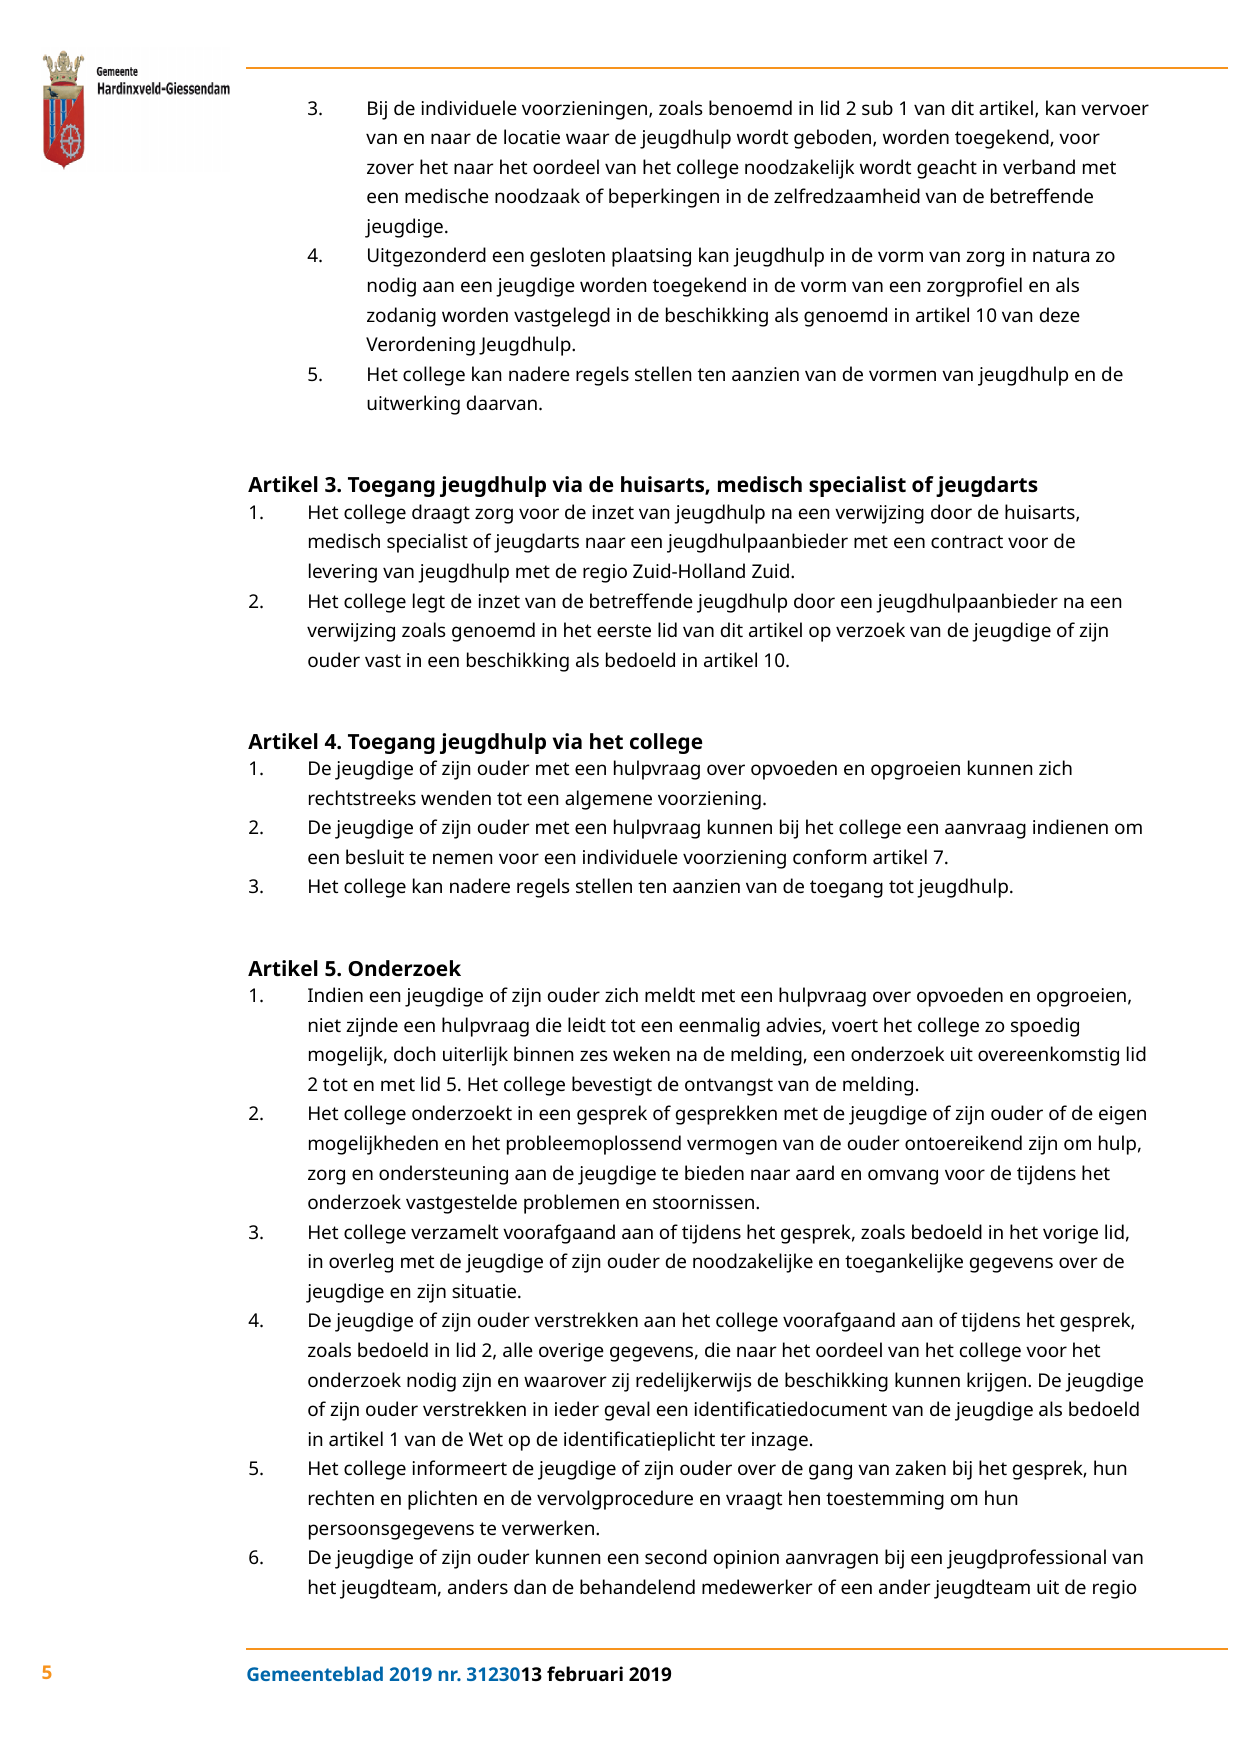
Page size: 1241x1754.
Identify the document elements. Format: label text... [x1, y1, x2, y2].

list Het college legt de inzet van de betreffende jeugdhulp door een jeugdhulpaanbieder na een verwijzing zoals genoemd in het eerste lid van dit artikel op verzoek van de jeugdige of zijn ouder vast in een beschikking als bedoeld in artikel 10. [248, 588, 1152, 673]
text Artikel 3. Toegang jeugdhulp via de huisarts, medisch specialist of jeugdarts [248, 471, 1152, 499]
list Het college informeert de jeugdige of zijn ouder over de gang van zaken bij het gesprek, hun rechten en plichten en de vervolgprocedure en vraagt hen toestemming om hun persoonsgegevens te verwerken. [248, 1456, 1152, 1540]
list Het college kan nadere regels stellen ten aanzien van de toegang tot jeugdhulp. [248, 874, 1152, 899]
text Artikel 4. Toegang jeugdhulp via het college [248, 727, 1152, 755]
list De jeugdige of zijn ouder met een hulpvraag over opvoeden en opgroeien kunnen zich rechtstreeks wenden tot een algemene voorziening. [248, 755, 1152, 811]
list Het college verzamelt voorafgaand aan of tijdens het gesprek, zoals bedoeld in het vorige lid, in overleg met de jeugdige of zijn ouder de noodzakelijke en toegankelijke gegevens over de jeugdige en zijn situatie. [248, 1219, 1152, 1304]
list De jeugdige of zijn ouder met een hulpvraag kunnen bij het college een aanvraag indienen om een besluit te nemen voor een individuele voorziening conform artikel 7. [248, 814, 1152, 870]
list Indien een jeugdige of zijn ouder zich meldt met een hulpvraag over opvoeden en opgroeien, niet zijnde een hulpvraag die leidt tot een eenmalig advies, voert het college zo spoedig mogelijk, doch uiterlijk binnen zes weken na de melding, een onderzoek uit overeenkomstig lid 2 tot en met lid 5. Het college bevestigt de ontvangst van de melding. [248, 982, 1152, 1097]
list Bij de individuele voorzieningen, zoals benoemd in lid 2 sub 1 van dit artikel, kan vervoer van en naar de locatie waar de jeugdhulp wordt geboden, worden toegekend, voor zover het naar het oordeel van het college noodzakelijk wordt geacht in verband met een medische noodzaak of beperkingen in de zelfredzaamheid van de betreffende jeugdige. [307, 95, 1152, 239]
list Het college kan nadere regels stellen ten aanzien van de vormen van jeugdhulp en de uitwerking daarvan. [307, 361, 1152, 416]
list Het college draagt zorg voor de inzet van jeugdhulp na een verwijzing door de huisarts, medisch specialist of jeugdarts naar een jeugdhulpaanbieder met een contract voor de levering van jeugdhulp met de regio Zuid-Holland Zuid. [248, 499, 1152, 584]
list Het college onderzoekt in een gesprek of gesprekken met de jeugdige of zijn ouder of de eigen mogelijkheden en het probleemoplossend vermogen van de ouder ontoereikend zijn om hulp, zorg en ondersteuning aan de jeugdige te bieden naar aard en omvang voor de tijdens het onderzoek vastgestelde problemen en stoornissen. [248, 1101, 1152, 1215]
list Uitgezonderd een gesloten plaatsing kan jeugdhulp in de vorm van zorg in natura zo nodig aan een jeugdige worden toegekend in de vorm van een zorgprofiel en als zodanig worden vastgelegd in de beschikking als genoemd in artikel 10 van deze Verordening Jeugdhulp. [307, 243, 1152, 357]
picture [41, 47, 231, 172]
text Artikel 5. Onderzoek [248, 954, 1152, 982]
list De jeugdige of zijn ouder verstrekken aan het college voorafgaand aan of tijdens het gesprek, zoals bedoeld in lid 2, alle overige gegevens, die naar het oordeel van het college voor het onderzoek nodig zijn en waarover zij redelijkerwijs de beschikking kunnen krijgen. De jeugdige of zijn ouder verstrekken in ieder geval een identificatiedocument van de jeugdige als bedoeld in artikel 1 van de Wet op de identificatieplicht ter inzage. [248, 1308, 1152, 1452]
list De jeugdige of zijn ouder kunnen een second opinion aanvragen bij een jeugdprofessional van het jeugdteam, anders dan de behandelend medewerker of een ander jeugdteam uit de regio [248, 1544, 1152, 1599]
